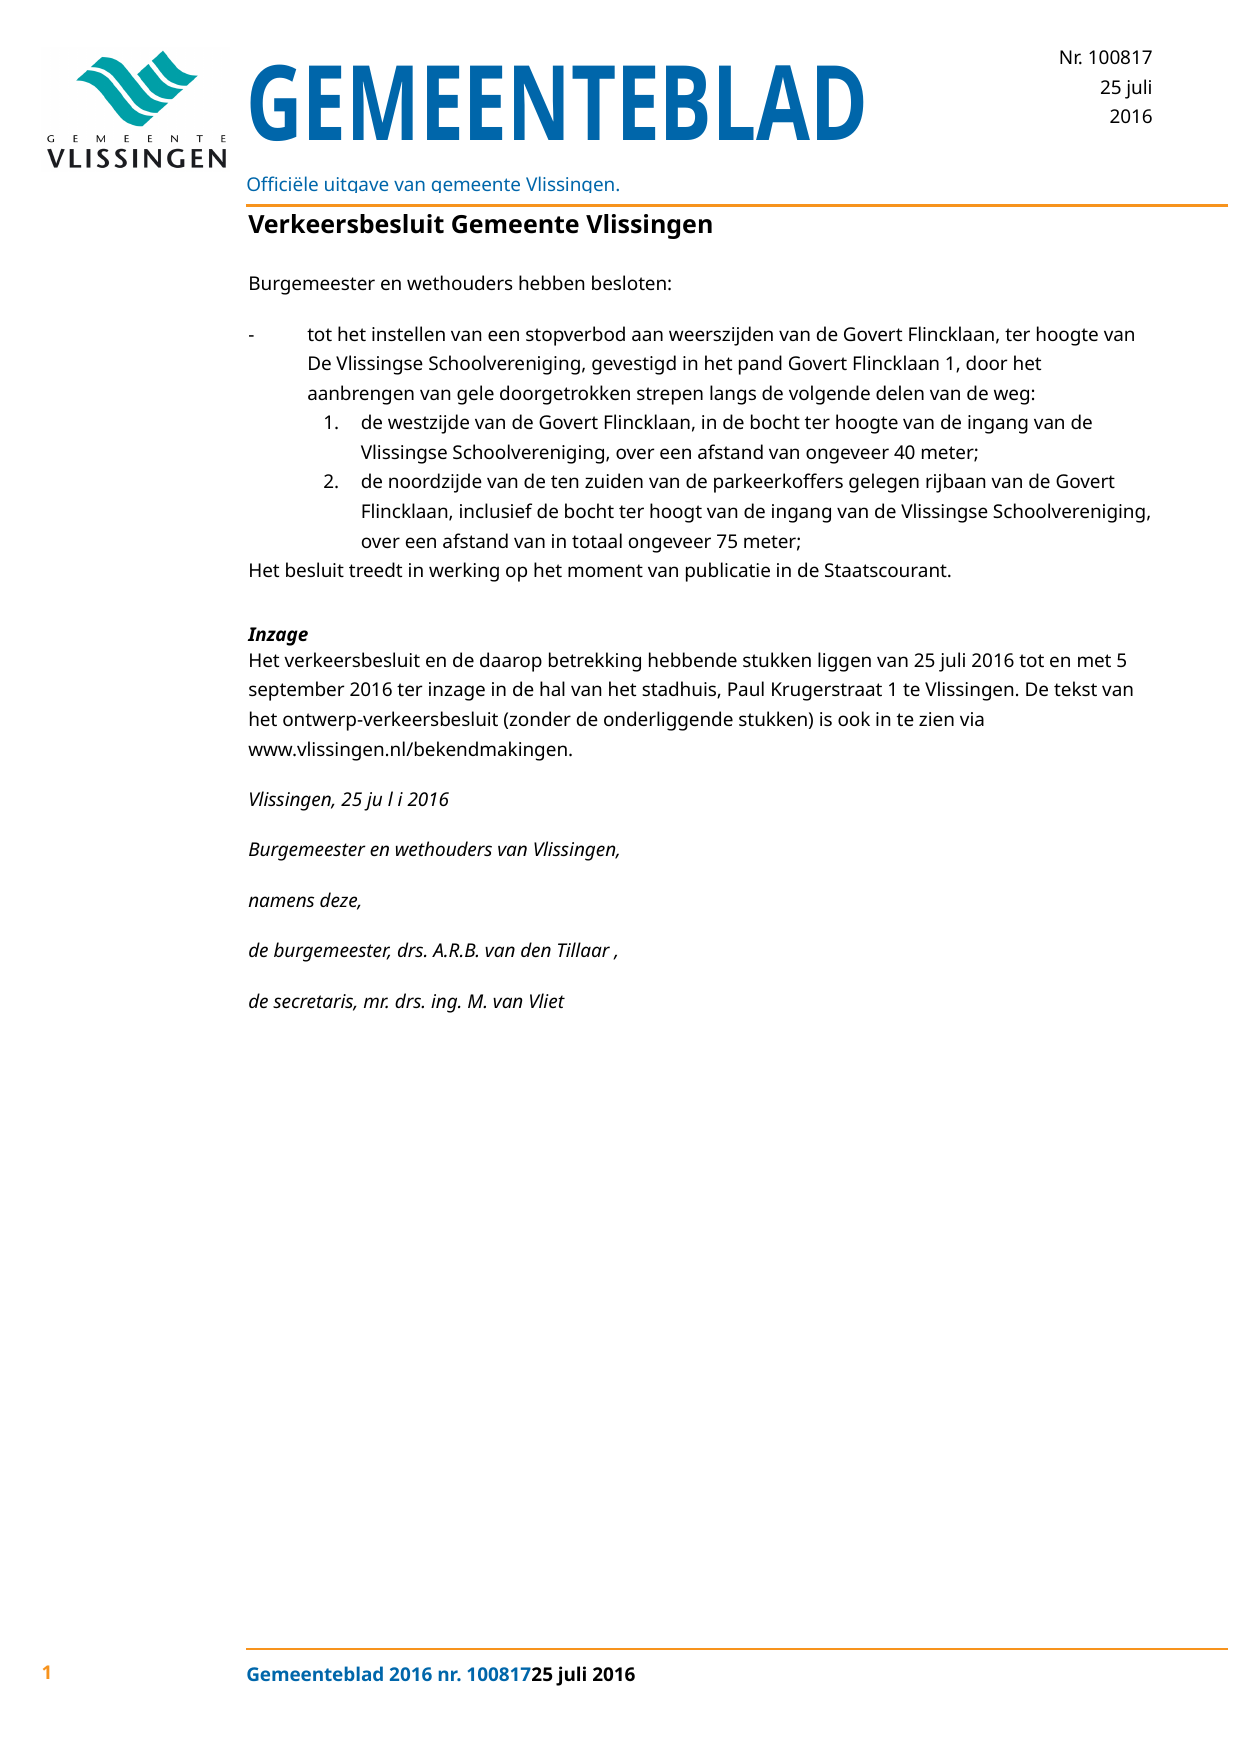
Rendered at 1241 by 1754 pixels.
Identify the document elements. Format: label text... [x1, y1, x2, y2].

text de burgemeester, drs. A.R.B. van den Tillaar , [248, 937, 1152, 963]
list de westzijde van de Govert Flincklaan, in de bocht ter hoogte van de ingang van de Vlissingse Schoolvereniging, over een afstand van ongeveer 40 meter; [323, 409, 1152, 465]
text Het besluit treedt in werking op het moment van publicatie in de Staatscourant. [248, 557, 1152, 583]
text Vlissingen, 25 ju l i 2016 [248, 786, 1152, 812]
text Inzage [248, 621, 1152, 647]
list de noordzijde van de ten zuiden van de parkeerkoffers gelegen rijbaan van de Govert Flincklaan, inclusief de bocht ter hoogt van de ingang van de Vlissingse Schoolvereniging, over een afstand van in totaal ongeveer 75 meter; [323, 469, 1152, 553]
text Verkeersbesluit Gemeente Vlissingen [248, 207, 1152, 241]
text Burgemeester en wethouders van Vlissingen, [248, 837, 1152, 862]
picture [41, 47, 231, 172]
text Burgemeester en wethouders hebben besloten: [248, 270, 1152, 296]
text de secretaris, mr. drs. ing. M. van Vliet [248, 988, 1152, 1014]
text Het verkeersbesluit en de daarop betrekking hebbende stukken liggen van 25 juli 2016 tot en met 5 september 2016 ter inzage in de hal van het stadhuis, Paul Krugerstraat 1 te Vlissingen. De tekst van het ontwerp-verkeersbesluit (zonder de onderliggende stukken) is ook in te zien via www.vlissingen.nl/bekendmakingen. [248, 647, 1152, 762]
list tot het instellen van een stopverbod aan weerszijden van de Govert Flincklaan, ter hoogte van De Vlissingse Schoolvereniging, gevestigd in het pand Govert Flincklaan 1, door het aanbrengen van gele doorgetrokken strepen langs de volgende delen van de weg: [248, 321, 1152, 406]
text namens deze, [248, 887, 1152, 913]
